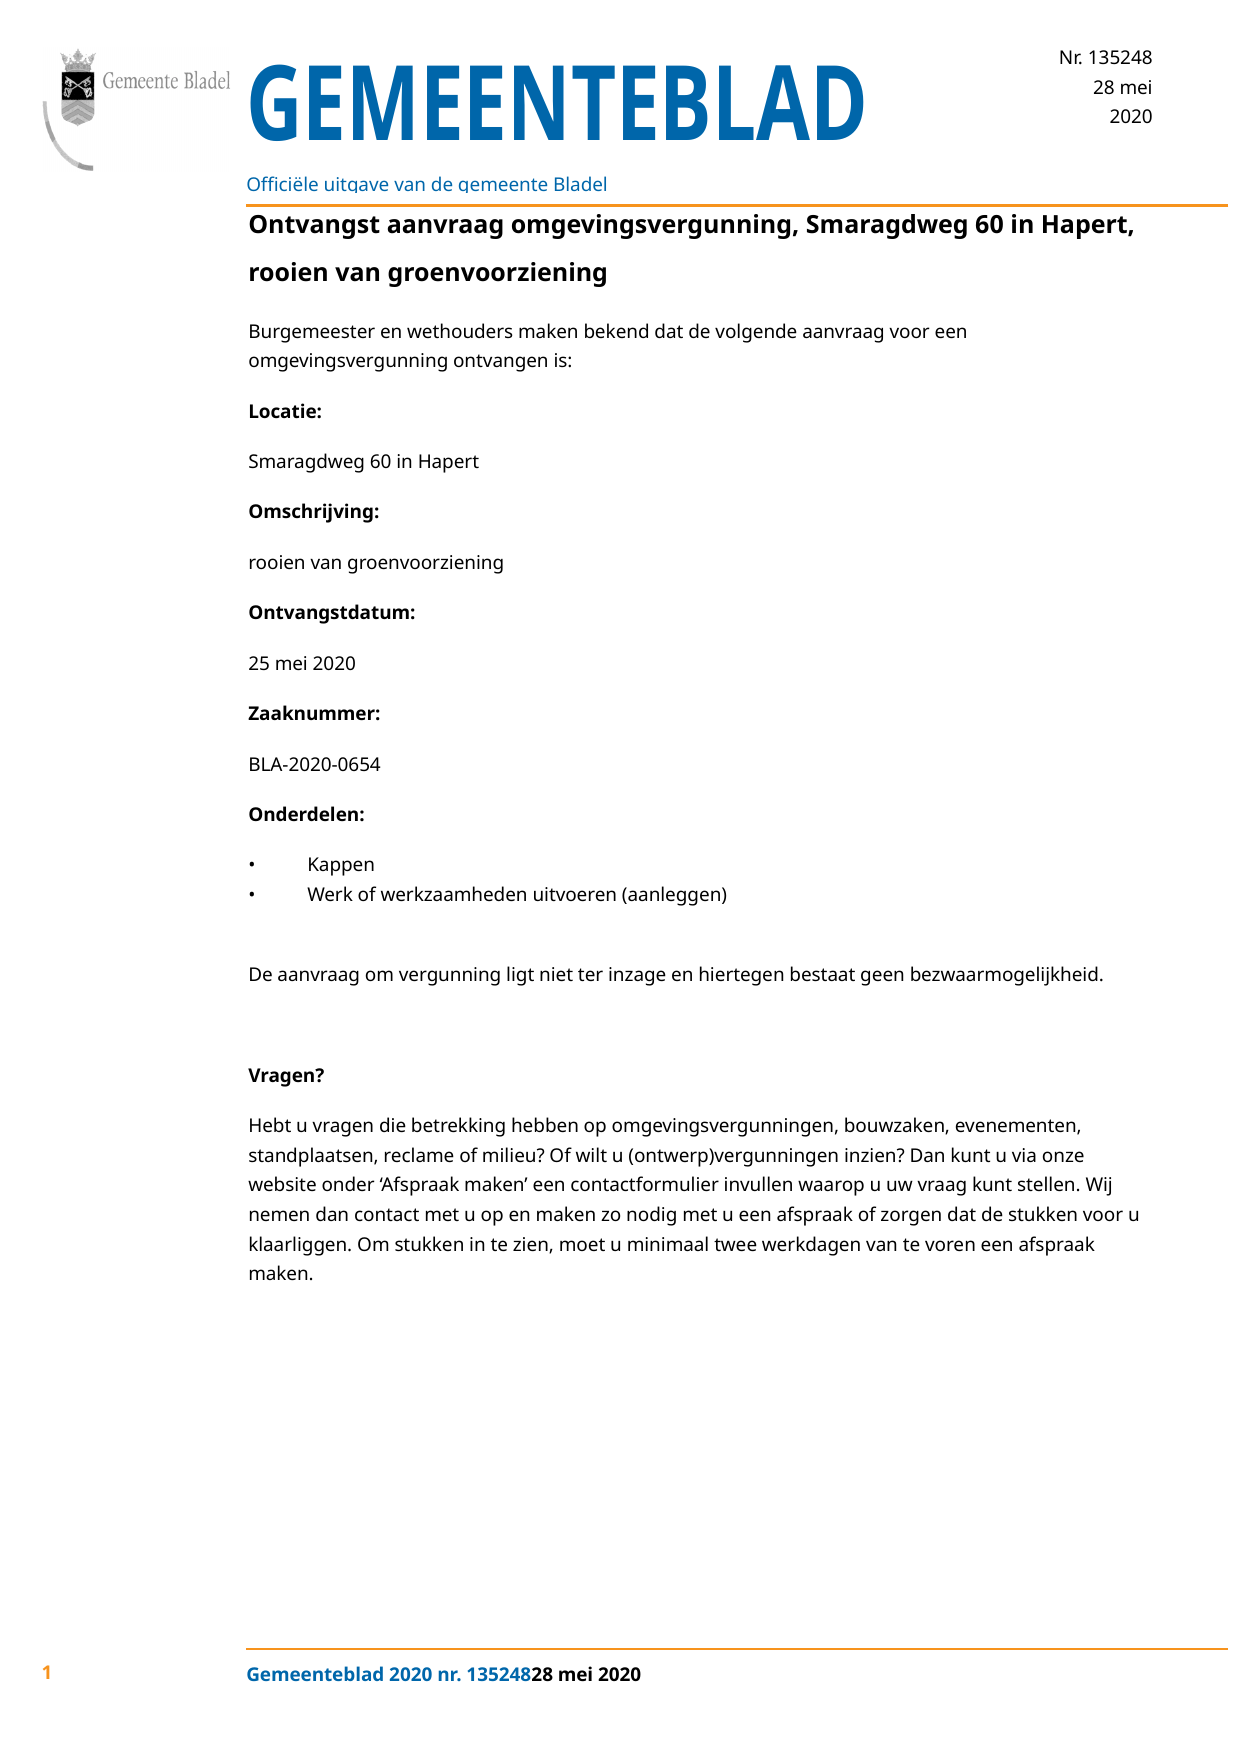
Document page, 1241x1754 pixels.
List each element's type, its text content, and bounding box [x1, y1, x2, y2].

text Zaaknummer: [248, 700, 1152, 726]
list Kappen [248, 852, 1152, 877]
text Burgemeester en wethouders maken bekend dat de volgende aanvraag voor een omgevingsvergunning ontvangen is: [248, 318, 1152, 373]
text Onderdelen: [248, 801, 1152, 827]
text Vragen? [248, 1062, 1152, 1088]
text BLA-2020-0654 [248, 751, 1152, 777]
text Hebt u vragen die betrekking hebben op omgevingsvergunningen, bouwzaken, evenementen, standplaatsen, reclame of milieu? Of wilt u (ontwerp)vergunningen inzien? Dan kunt u via onze website onder ‘Afspraak maken’ een contactformulier invullen waarop u uw vraag kunt stellen. Wij nemen dan contact met u op en maken zo nodig met u een afspraak of zorgen dat de stukken voor u klaarliggen. Om stukken in te zien, moet u minimaal twee werkdagen van te voren een afspraak maken. [248, 1112, 1152, 1286]
list Werk of werkzaamheden uitvoeren (aanleggen) [248, 881, 1152, 907]
text Ontvangstdatum: [248, 599, 1152, 625]
text Smaragdweg 60 in Hapert [248, 448, 1152, 474]
text Ontvangst aanvraag omgevingsvergunning, Smaragdweg 60 in Hapert, rooien van groenvoorziening [248, 207, 1152, 288]
picture [41, 47, 231, 172]
text rooien van groenvoorziening [248, 549, 1152, 575]
text 25 mei 2020 [248, 650, 1152, 676]
text Omschrijving: [248, 499, 1152, 524]
text Locatie: [248, 398, 1152, 424]
text De aanvraag om vergunning ligt niet ter inzage en hiertegen bestaat geen bezwaarmogelijkheid. [248, 961, 1152, 987]
